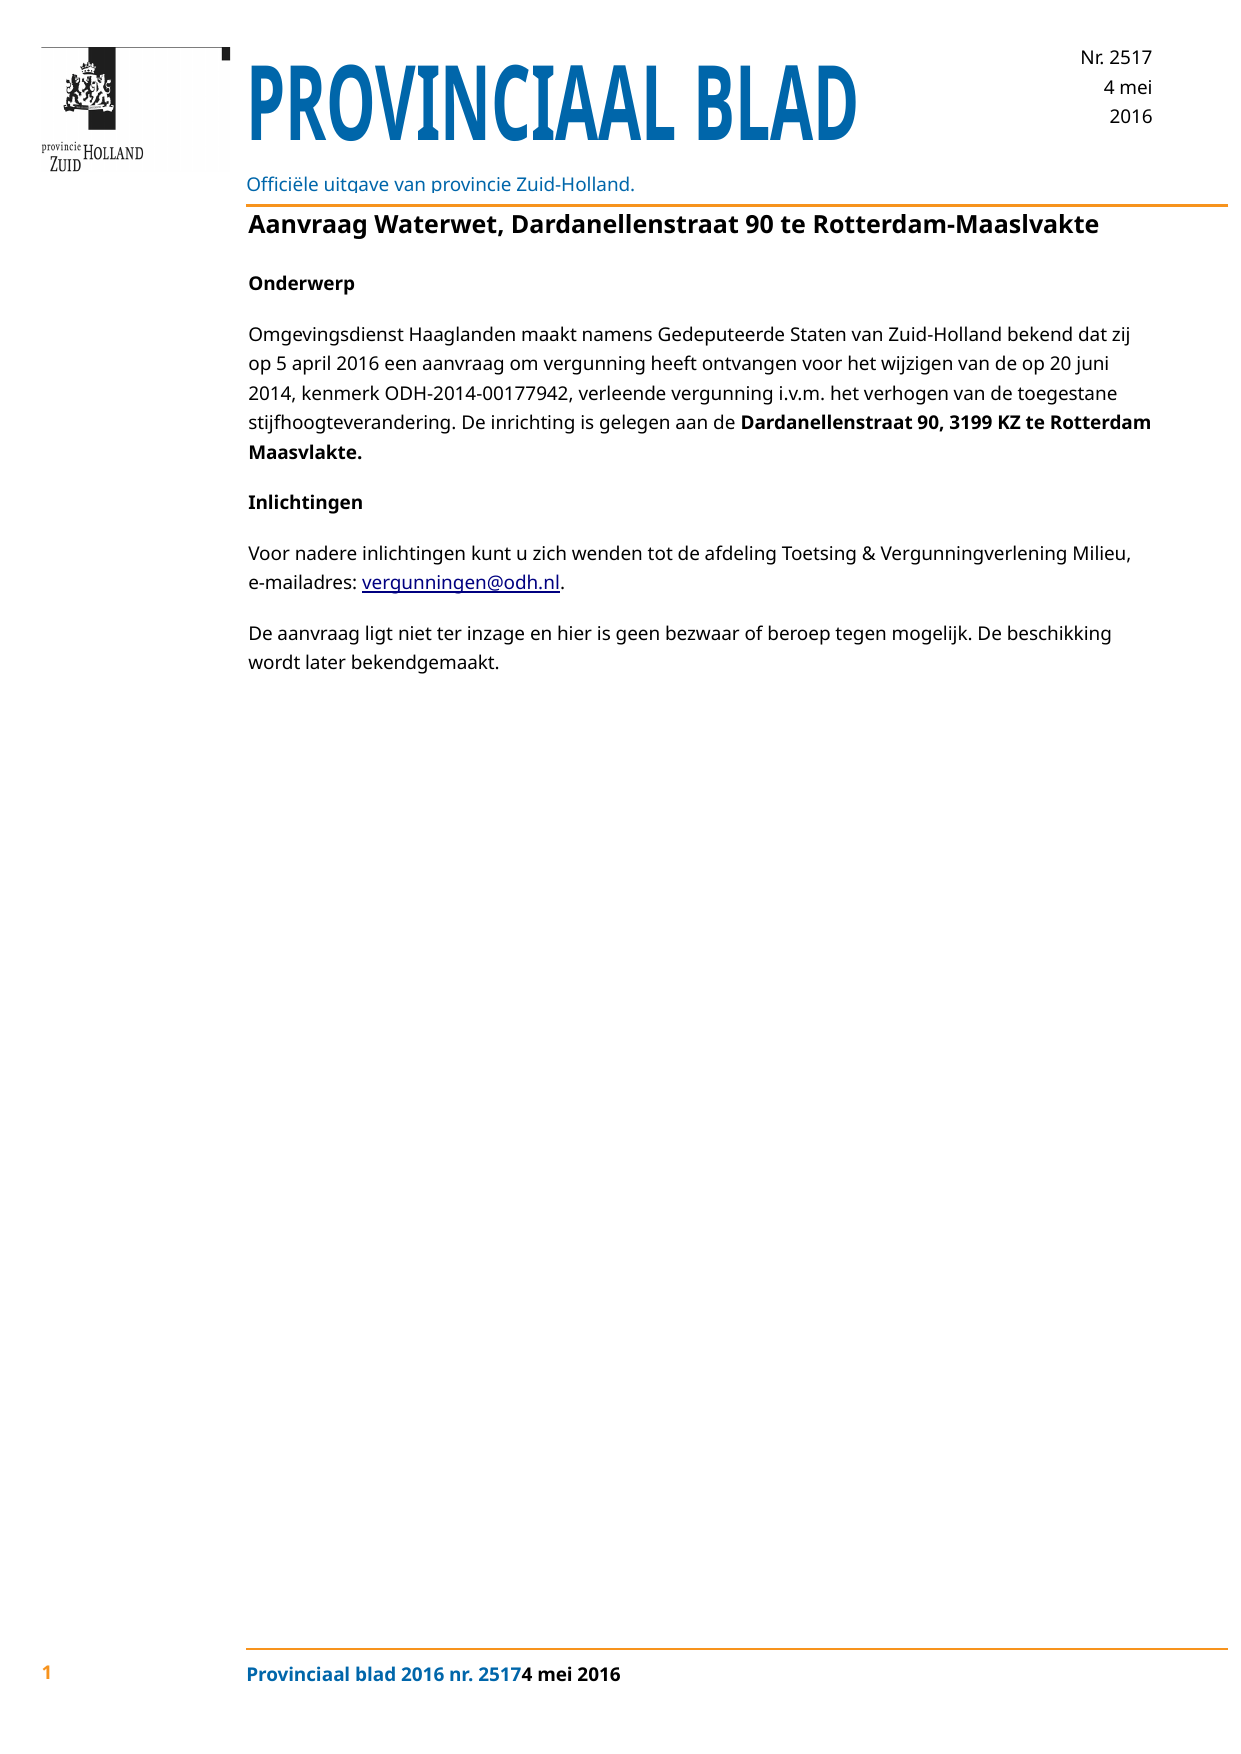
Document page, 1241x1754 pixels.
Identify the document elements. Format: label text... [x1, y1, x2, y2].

text Onderwerp [248, 270, 1152, 296]
text Inlichtingen [248, 489, 1152, 515]
picture [41, 47, 231, 172]
text Omgevingsdienst Haaglanden maakt namens Gedeputeerde Staten van Zuid-Holland bekend dat zij op 5 april 2016 een aanvraag om vergunning heeft ontvangen voor het wijzigen van de op 20 juni 2014, kenmerk ODH-2014-00177942, verleende vergunning i.v.m. het verhogen van de toegestane stijfhoogteverandering. De inrichting is gelegen aan de Dardanellenstraat 90, 3199 KZ te Rotterdam Maasvlakte. [248, 321, 1152, 465]
text Aanvraag Waterwet, Dardanellenstraat 90 te Rotterdam-Maaslvakte [248, 207, 1152, 241]
text De aanvraag ligt niet ter inzage en hier is geen bezwaar of beroep tegen mogelijk. De beschikking wordt later bekendgemaakt. [248, 620, 1152, 675]
text Voor nadere inlichtingen kunt u zich wenden tot de afdeling Toetsing & Vergunningverlening Milieu, e-mailadres: vergunningen@odh.nl. [248, 540, 1152, 595]
